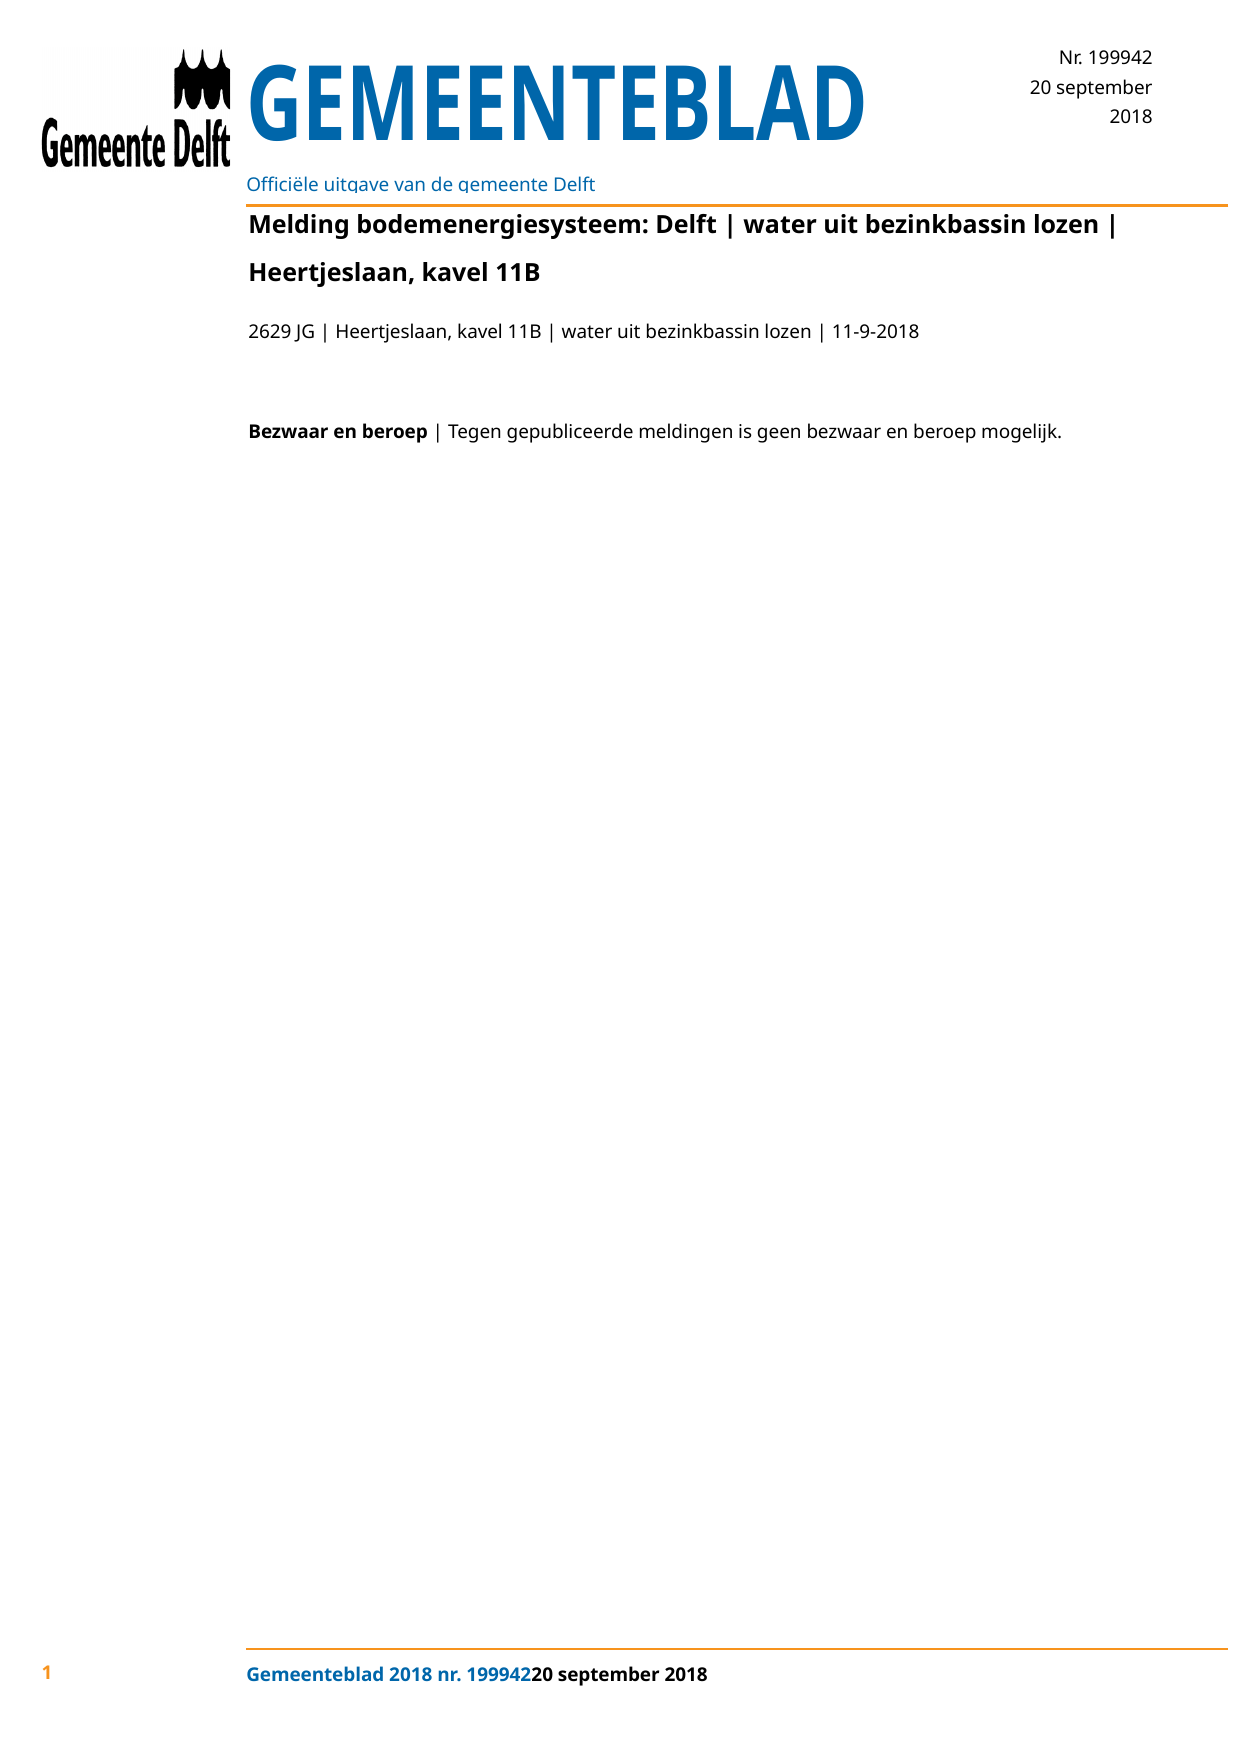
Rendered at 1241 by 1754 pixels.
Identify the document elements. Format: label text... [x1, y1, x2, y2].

text Melding bodemenergiesysteem: Delft | water uit bezinkbassin lozen | Heertjeslaan, kavel 11B [248, 207, 1152, 288]
text Bezwaar en beroep | Tegen gepubliceerde meldingen is geen bezwaar en beroep mogelijk. [248, 419, 1152, 444]
picture [41, 47, 231, 172]
text 2629 JG | Heertjeslaan, kavel 11B | water uit bezinkbassin lozen | 11-9-2018 [248, 318, 1152, 344]
